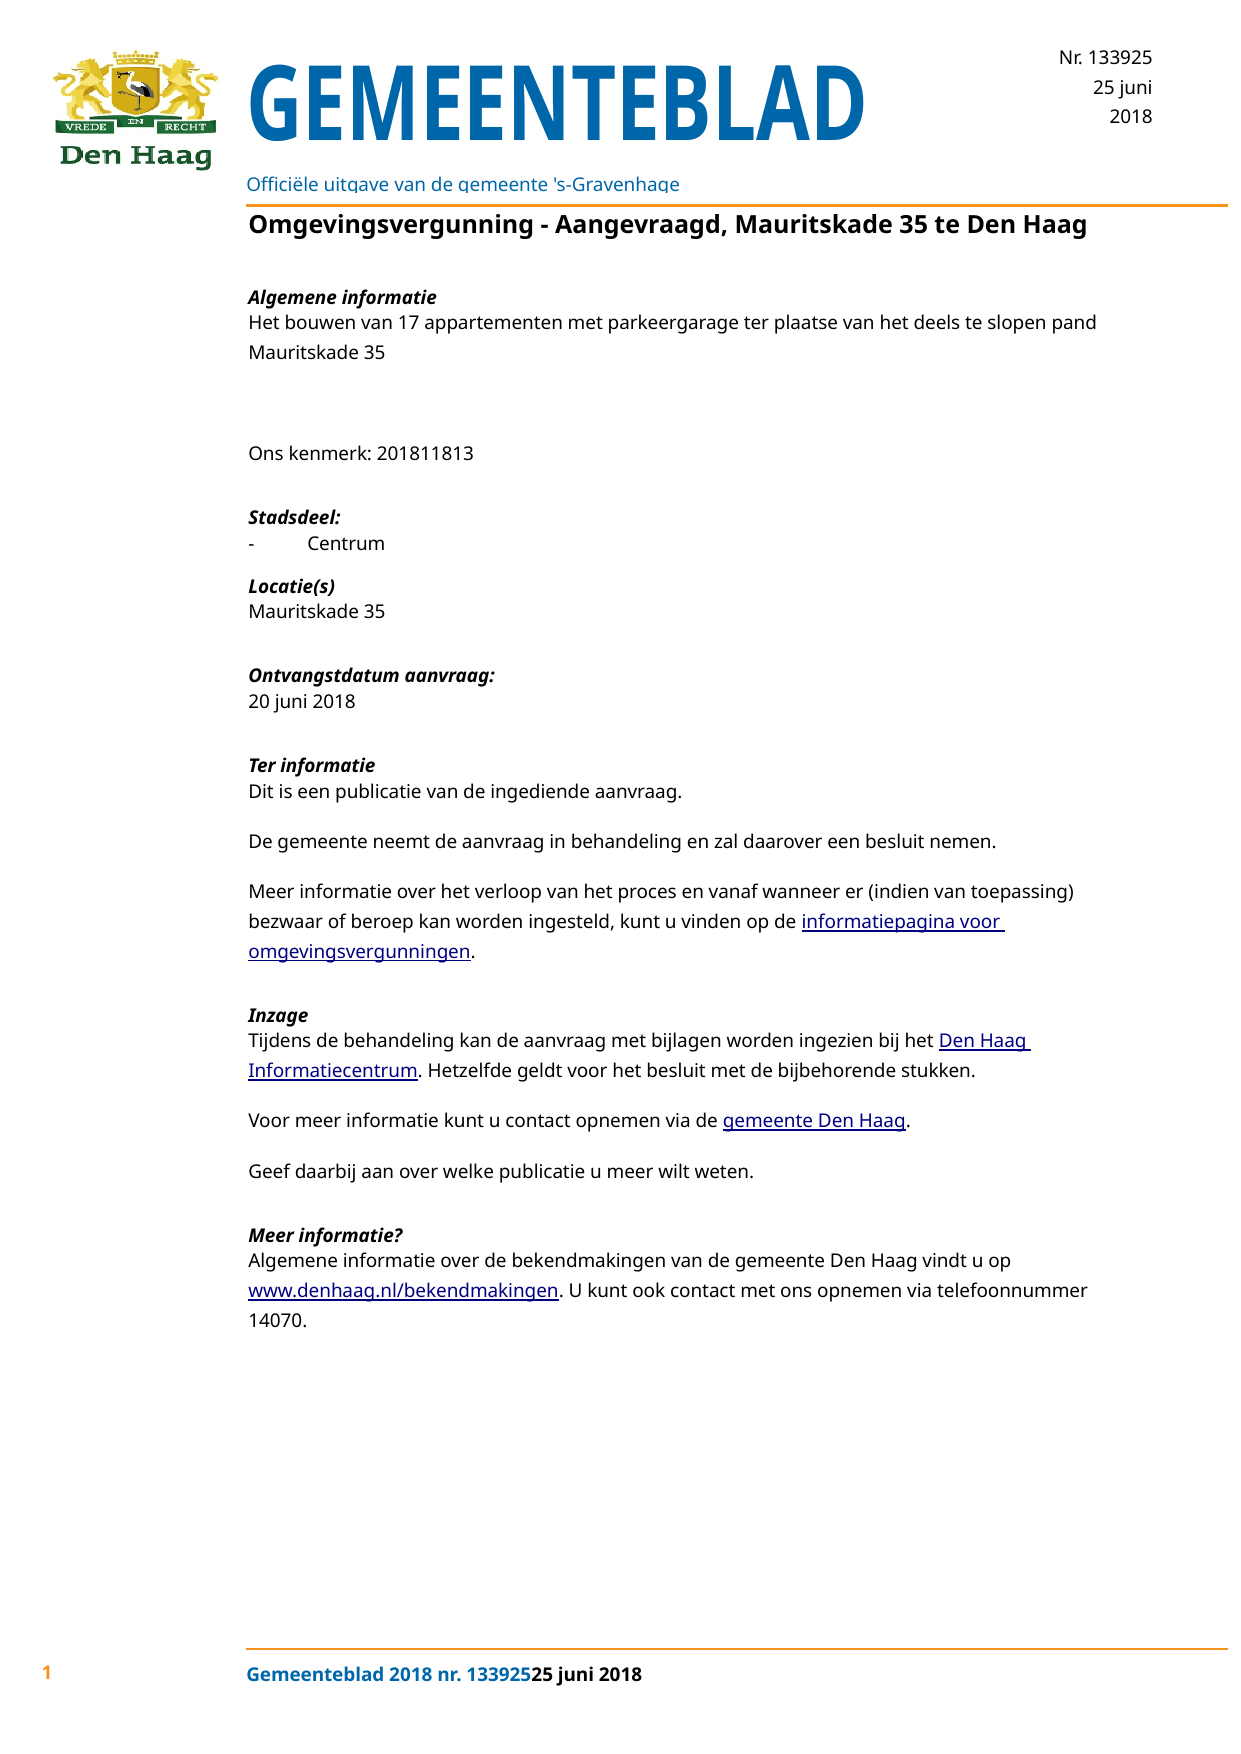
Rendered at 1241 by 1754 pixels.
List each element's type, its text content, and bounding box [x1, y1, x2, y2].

text 20 juni 2018 [248, 688, 1152, 714]
picture [41, 47, 231, 172]
text Inzage [248, 1002, 1152, 1028]
text Mauritskade 35 [248, 598, 1152, 624]
text Algemene informatie over de bekendmakingen van de gemeente Den Haag vindt u op www.denhaag.nl/bekendmakingen. U kunt ook contact met ons opnemen via telefoonnummer 14070. [248, 1248, 1152, 1333]
text Stadsdeel: [248, 504, 1152, 530]
text Ter informatie [248, 752, 1152, 778]
text De gemeente neemt de aanvraag in behandeling en zal daarover een besluit nemen. [248, 828, 1152, 854]
text Algemene informatie [248, 284, 1152, 309]
text Omgevingsvergunning - Aangevraagd, Mauritskade 35 te Den Haag [248, 207, 1152, 241]
text Voor meer informatie kunt u contact opnemen via de gemeente Den Haag. [248, 1108, 1152, 1133]
text Het bouwen van 17 appartementen met parkeergarage ter plaatse van het deels te slopen pand Mauritskade 35 [248, 309, 1152, 365]
text Locatie(s) [248, 573, 1152, 598]
list Centrum [248, 530, 1152, 555]
text Ons kenmerk: 201811813 [248, 440, 1152, 466]
text Ontvangstdatum aanvraag: [248, 662, 1152, 688]
text Meer informatie over het verloop van het proces en vanaf wanneer er (indien van toepassing) bezwaar of beroep kan worden ingesteld, kunt u vinden op de informatiepagina voor omgevingsvergunningen. [248, 879, 1152, 964]
text Meer informatie? [248, 1222, 1152, 1248]
text Dit is een publicatie van de ingediende aanvraag. [248, 778, 1152, 804]
text Geef daarbij aan over welke publicatie u meer wilt weten. [248, 1158, 1152, 1184]
text Tijdens de behandeling kan de aanvraag met bijlagen worden ingezien bij het Den Haag Informatiecentrum. Hetzelfde geldt voor het besluit met de bijbehorende stukken. [248, 1028, 1152, 1083]
